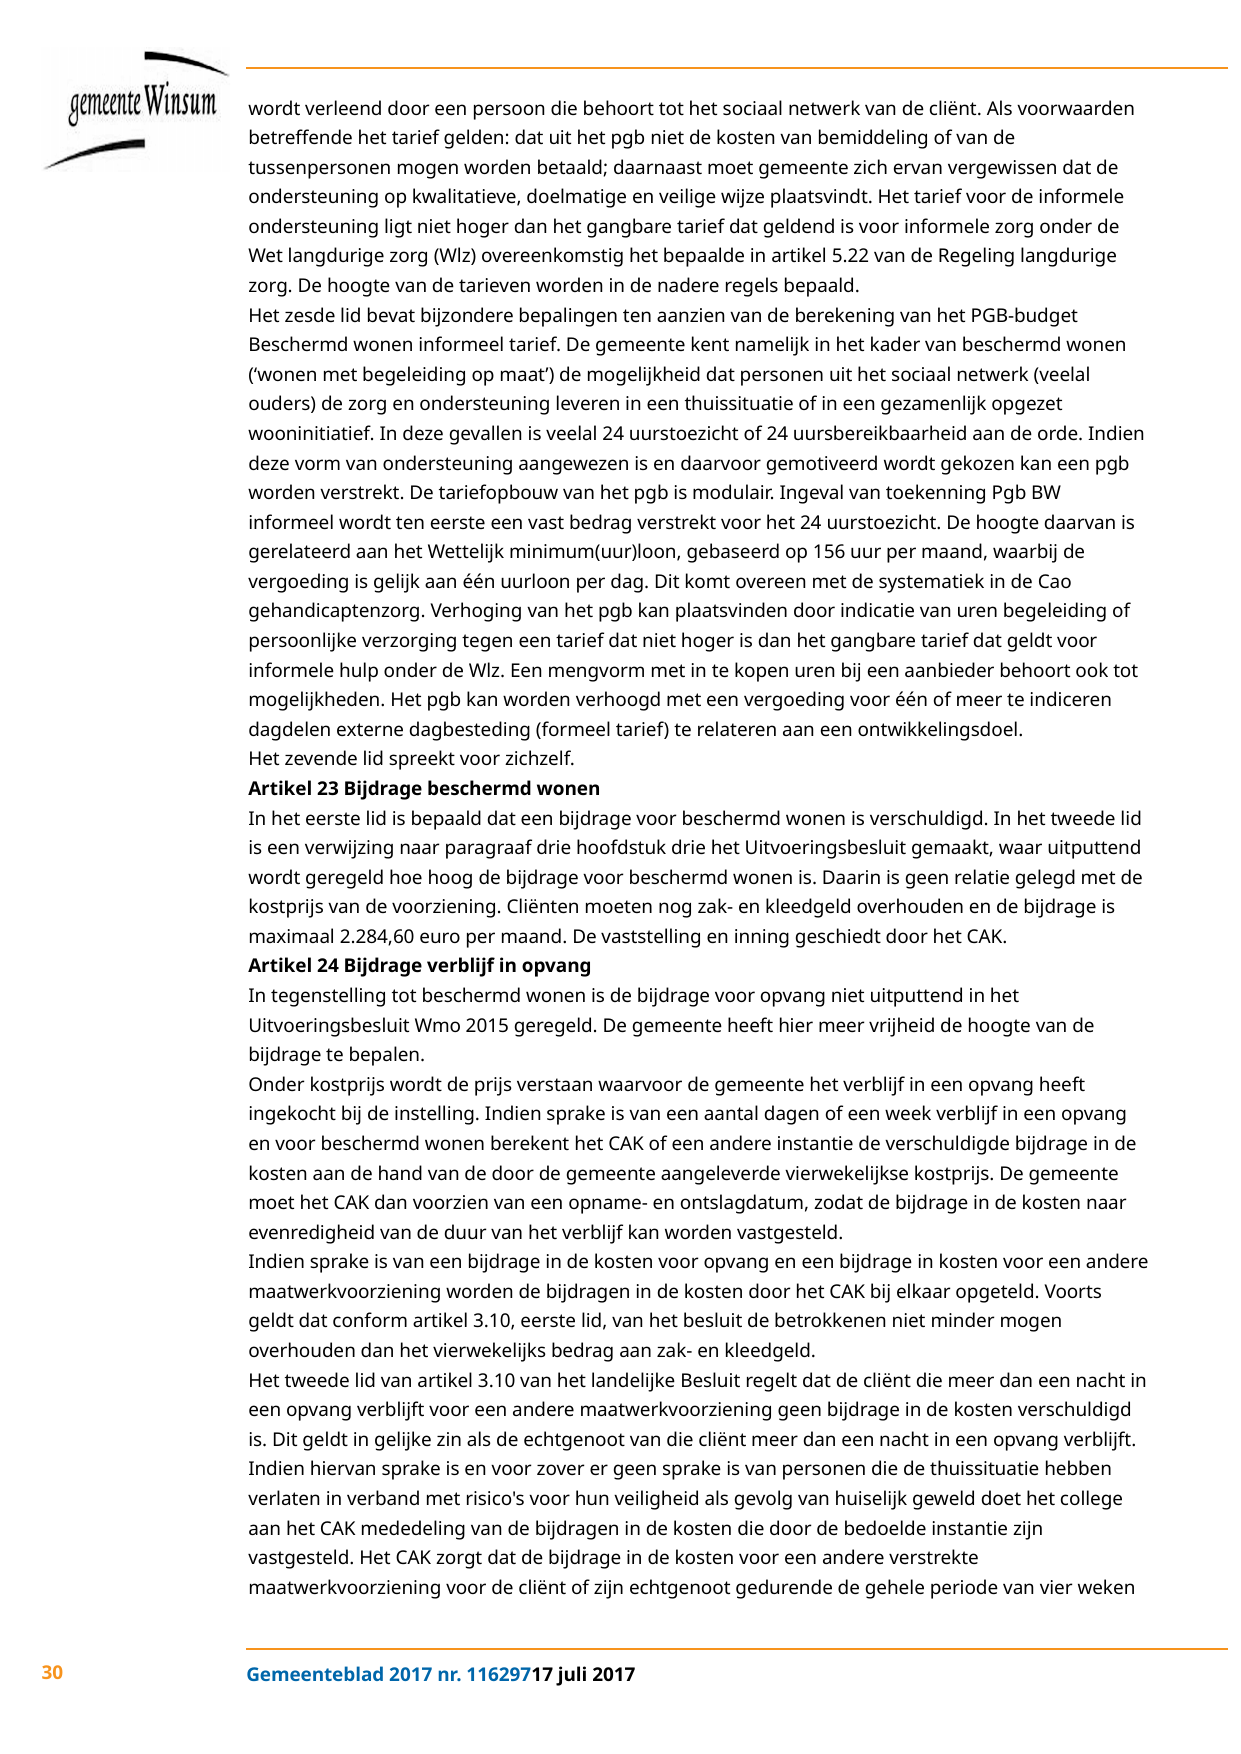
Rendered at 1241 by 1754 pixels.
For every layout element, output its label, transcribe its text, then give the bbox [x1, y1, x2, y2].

text Het zesde lid bevat bijzondere bepalingen ten aanzien van de berekening van het PGB-budget Beschermd wonen informeel tarief. De gemeente kent namelijk in het kader van beschermd wonen (‘wonen met begeleiding op maat’) de mogelijkheid dat personen uit het sociaal netwerk (veelal ouders) de zorg en ondersteuning leveren in een thuissituatie of in een gezamenlijk opgezet wooninitiatief. In deze gevallen is veelal 24 uurstoezicht of 24 uursbereikbaarheid aan de orde. Indien deze vorm van ondersteuning aangewezen is en daarvoor gemotiveerd wordt gekozen kan een pgb worden verstrekt. De tariefopbouw van het pgb is modulair. Ingeval van toekenning Pgb BW informeel wordt ten eerste een vast bedrag verstrekt voor het 24 uurstoezicht. De hoogte daarvan is gerelateerd aan het Wettelijk minimum(uur)loon, gebaseerd op 156 uur per maand, waarbij de vergoeding is gelijk aan één uurloon per dag. Dit komt overeen met de systematiek in de Cao gehandicaptenzorg. Verhoging van het pgb kan plaatsvinden door indicatie van uren begeleiding of persoonlijke verzorging tegen een tarief dat niet hoger is dan het gangbare tarief dat geldt voor informele hulp onder de Wlz. Een mengvorm met in te kopen uren bij een aanbieder behoort ook tot mogelijkheden. Het pgb kan worden verhoogd met een vergoeding voor één of meer te indiceren dagdelen externe dagbesteding (formeel tarief) te relateren aan een ontwikkelingsdoel. [248, 302, 1152, 742]
text Artikel 24 Bijdrage verblijf in opvang [248, 953, 1152, 978]
text Artikel 23 Bijdrage beschermd wonen [248, 775, 1152, 801]
text Indien sprake is van een bijdrage in de kosten voor opvang en een bijdrage in kosten voor een andere maatwerkvoorziening worden de bijdragen in de kosten door het CAK bij elkaar opgeteld. Voorts geldt dat conform artikel 3.10, eerste lid, van het besluit de betrokkenen niet minder mogen overhouden dan het vierwekelijks bedrag aan zak- en kleedgeld. [248, 1248, 1152, 1363]
text Het tweede lid van artikel 3.10 van het landelijke Besluit regelt dat de cliënt die meer dan een nacht in een opvang verblijft voor een andere maatwerkvoorziening geen bijdrage in de kosten verschuldigd is. Dit geldt in gelijke zin als de echtgenoot van die cliënt meer dan een nacht in een opvang verblijft. Indien hiervan sprake is en voor zover er geen sprake is van personen die de thuissituatie hebben verlaten in verband met risico's voor hun veiligheid als gevolg van huiselijk geweld doet het college aan het CAK mededeling van de bijdragen in de kosten die door de bedoelde instantie zijn vastgesteld. Het CAK zorgt dat de bijdrage in de kosten voor een andere verstrekte maatwerkvoorziening voor de cliënt of zijn echtgenoot gedurende de gehele periode van vier weken [248, 1367, 1152, 1600]
text Het zevende lid spreekt voor zichzelf. [248, 746, 1152, 771]
text In tegenstelling tot beschermd wonen is de bijdrage voor opvang niet uitputtend in het Uitvoeringsbesluit Wmo 2015 geregeld. De gemeente heeft hier meer vrijheid de hoogte van de bijdrage te bepalen. [248, 982, 1152, 1067]
text Onder kostprijs wordt de prijs verstaan waarvoor de gemeente het verblijf in een opvang heeft ingekocht bij de instelling. Indien sprake is van een aantal dagen of een week verblijf in een opvang en voor beschermd wonen berekent het CAK of een andere instantie de verschuldigde bijdrage in de kosten aan de hand van de door de gemeente aangeleverde vierwekelijkse kostprijs. De gemeente moet het CAK dan voorzien van een opname- en ontslagdatum, zodat de bijdrage in de kosten naar evenredigheid van de duur van het verblijf kan worden vastgesteld. [248, 1071, 1152, 1245]
text wordt verleend door een persoon die behoort tot het sociaal netwerk van de cliënt. Als voorwaarden betreffende het tarief gelden: dat uit het pgb niet de kosten van bemiddeling of van de tussenpersonen mogen worden betaald; daarnaast moet gemeente zich ervan vergewissen dat de ondersteuning op kwalitatieve, doelmatige en veilige wijze plaatsvindt. Het tarief voor de informele ondersteuning ligt niet hoger dan het gangbare tarief dat geldend is voor informele zorg onder de Wet langdurige zorg (Wlz) overeenkomstig het bepaalde in artikel 5.22 van de Regeling langdurige zorg. De hoogte van de tarieven worden in de nadere regels bepaald. [248, 95, 1152, 298]
text In het eerste lid is bepaald dat een bijdrage voor beschermd wonen is verschuldigd. In het tweede lid is een verwijzing naar paragraaf drie hoofdstuk drie het Uitvoeringsbesluit gemaakt, waar uitputtend wordt geregeld hoe hoog de bijdrage voor beschermd wonen is. Daarin is geen relatie gelegd met de kostprijs van de voorziening. Cliënten moeten nog zak- en kleedgeld overhouden en de bijdrage is maximaal 2.284,60 euro per maand. De vaststelling en inning geschiedt door het CAK. [248, 805, 1152, 949]
picture [41, 47, 231, 172]
